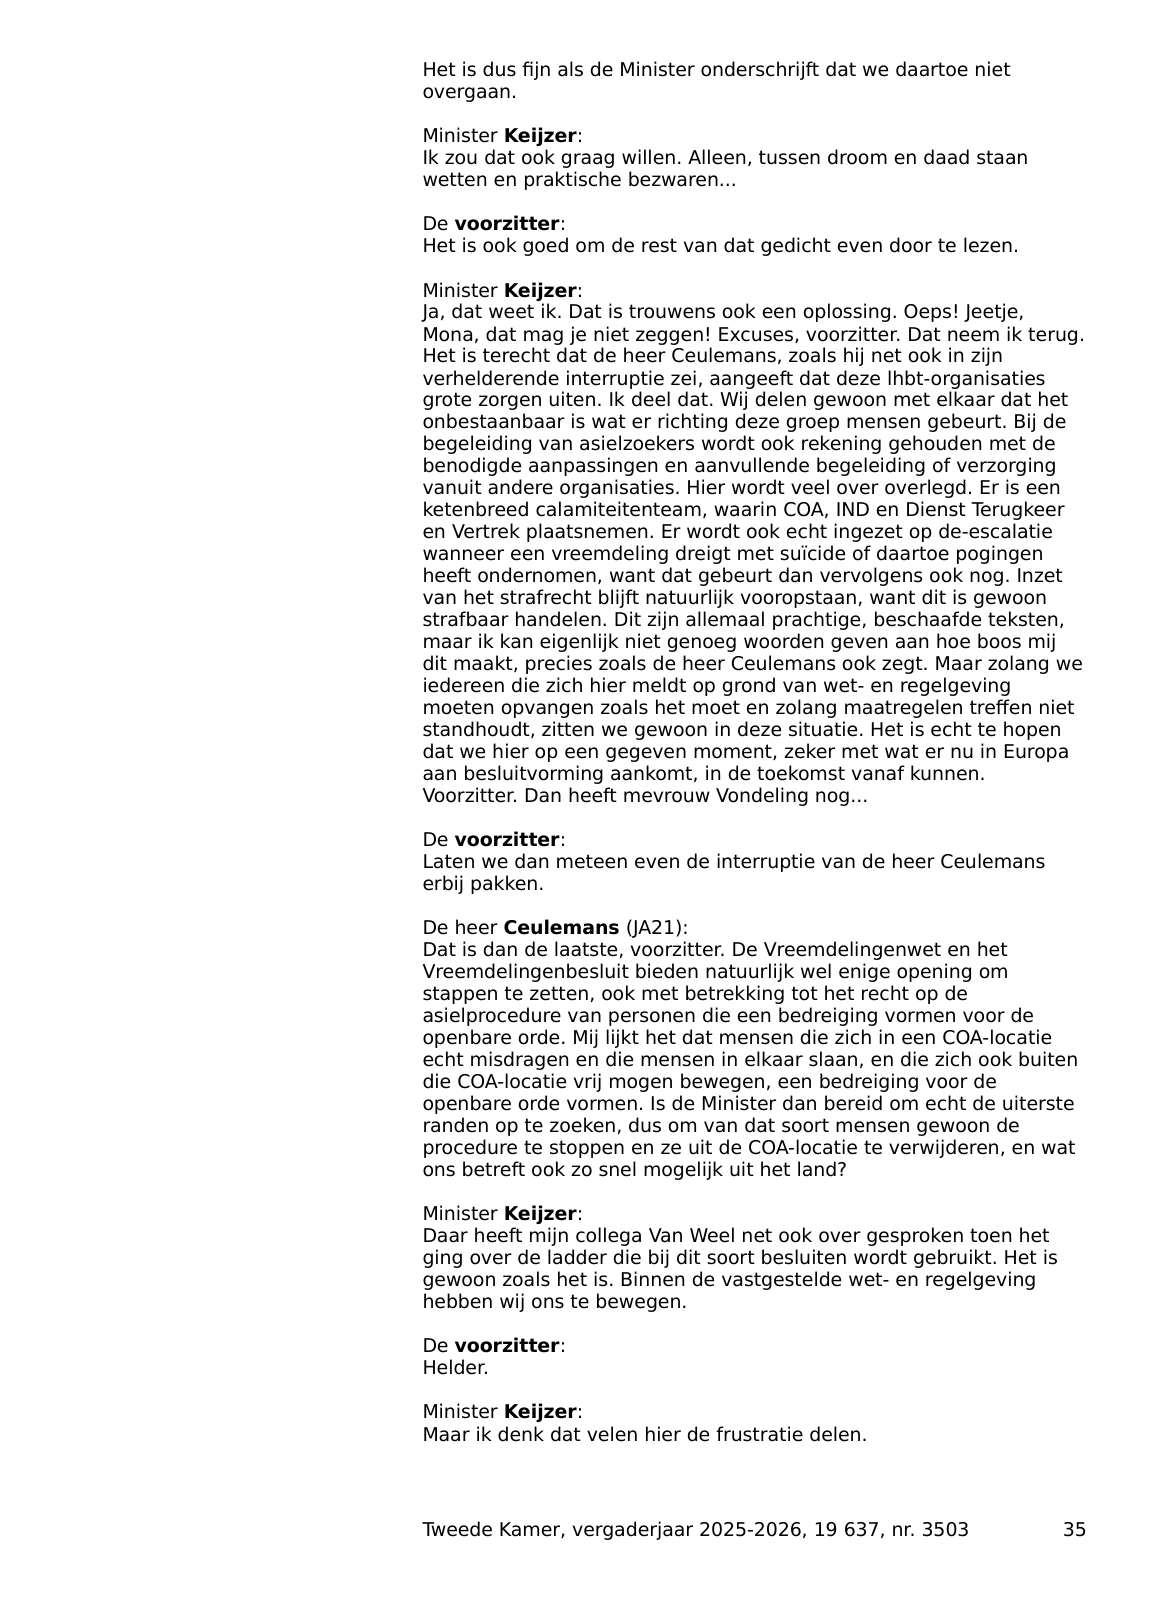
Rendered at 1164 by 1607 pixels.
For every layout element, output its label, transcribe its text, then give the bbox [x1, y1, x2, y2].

text Minister Keijzer: [422, 125, 1087, 147]
text Maar ik denk dat velen hier de frustratie delen. [422, 1423, 1087, 1445]
text Helder. [422, 1357, 1087, 1379]
text Ik zou dat ook graag willen. Alleen, tussen droom en daad staan wetten en praktische bezwaren... [422, 147, 1087, 191]
text De heer Ceulemans (JA21): [422, 917, 1087, 939]
text Het is dus fijn als de Minister onderschrijft dat we daartoe niet overgaan. [422, 59, 1087, 103]
text Voorzitter. Dan heeft mevrouw Vondeling nog... [422, 785, 1087, 807]
text De voorzitter: [422, 829, 1087, 851]
text Dat is dan de laatste, voorzitter. De Vreemdelingenwet en het Vreemdelingenbesluit bieden natuurlijk wel enige opening om stappen te zetten, ook met betrekking tot het recht op de asielprocedure van personen die een bedreiging vormen voor de openbare orde. Mij lijkt het dat mensen die zich in een COA-locatie echt misdragen en die mensen in elkaar slaan, en die zich ook buiten die COA-locatie vrij mogen bewegen, een bedreiging voor de openbare orde vormen. Is de Minister dan bereid om echt de uiterste randen op te zoeken, dus om van dat soort mensen gewoon de procedure te stoppen en ze uit de COA-locatie te verwijderen, en wat ons betreft ook zo snel mogelijk uit het land? [422, 939, 1087, 1181]
text De voorzitter: [422, 1335, 1087, 1357]
text Het is ook goed om de rest van dat gedicht even door te lezen. [422, 235, 1087, 257]
text Minister Keijzer: [422, 1203, 1087, 1225]
text Minister Keijzer: [422, 1401, 1087, 1423]
text Laten we dan meteen even de interruptie van de heer Ceulemans erbij pakken. [422, 851, 1087, 895]
text De voorzitter: [422, 213, 1087, 235]
text Ja, dat weet ik. Dat is trouwens ook een oplossing. Oeps! Jeetje, Mona, dat mag je niet zeggen! Excuses, voorzitter. Dat neem ik terug. Het is terecht dat de heer Ceulemans, zoals hij net ook in zijn verhelderende interruptie zei, aangeeft dat deze lhbt-organisaties grote zorgen uiten. Ik deel dat. Wij delen gewoon met elkaar dat het onbestaanbaar is wat er richting deze groep mensen gebeurt. Bij de begeleiding van asielzoekers wordt ook rekening gehouden met de benodigde aanpassingen en aanvullende begeleiding of verzorging vanuit andere organisaties. Hier wordt veel over overlegd. Er is een ketenbreed calamiteitenteam, waarin COA, IND en Dienst Terugkeer en Vertrek plaatsnemen. Er wordt ook echt ingezet op de-escalatie wanneer een vreemdeling dreigt met suïcide of daartoe pogingen heeft ondernomen, want dat gebeurt dan vervolgens ook nog. Inzet van het strafrecht blijft natuurlijk vooropstaan, want dit is gewoon strafbaar handelen. Dit zijn allemaal prachtige, beschaafde teksten, maar ik kan eigenlijk niet genoeg woorden geven aan hoe boos mij dit maakt, precies zoals de heer Ceulemans ook zegt. Maar zolang we iedereen die zich hier meldt op grond van wet- en regelgeving moeten opvangen zoals het moet en zolang maatregelen treffen niet standhoudt, zitten we gewoon in deze situatie. Het is echt te hopen dat we hier op een gegeven moment, zeker met wat er nu in Europa aan besluitvorming aankomt, in de toekomst vanaf kunnen. [422, 301, 1087, 785]
text Daar heeft mijn collega Van Weel net ook over gesproken toen het ging over de ladder die bij dit soort besluiten wordt gebruikt. Het is gewoon zoals het is. Binnen de vastgestelde wet- en regelgeving hebben wij ons te bewegen. [422, 1225, 1087, 1313]
text Minister Keijzer: [422, 279, 1087, 301]
